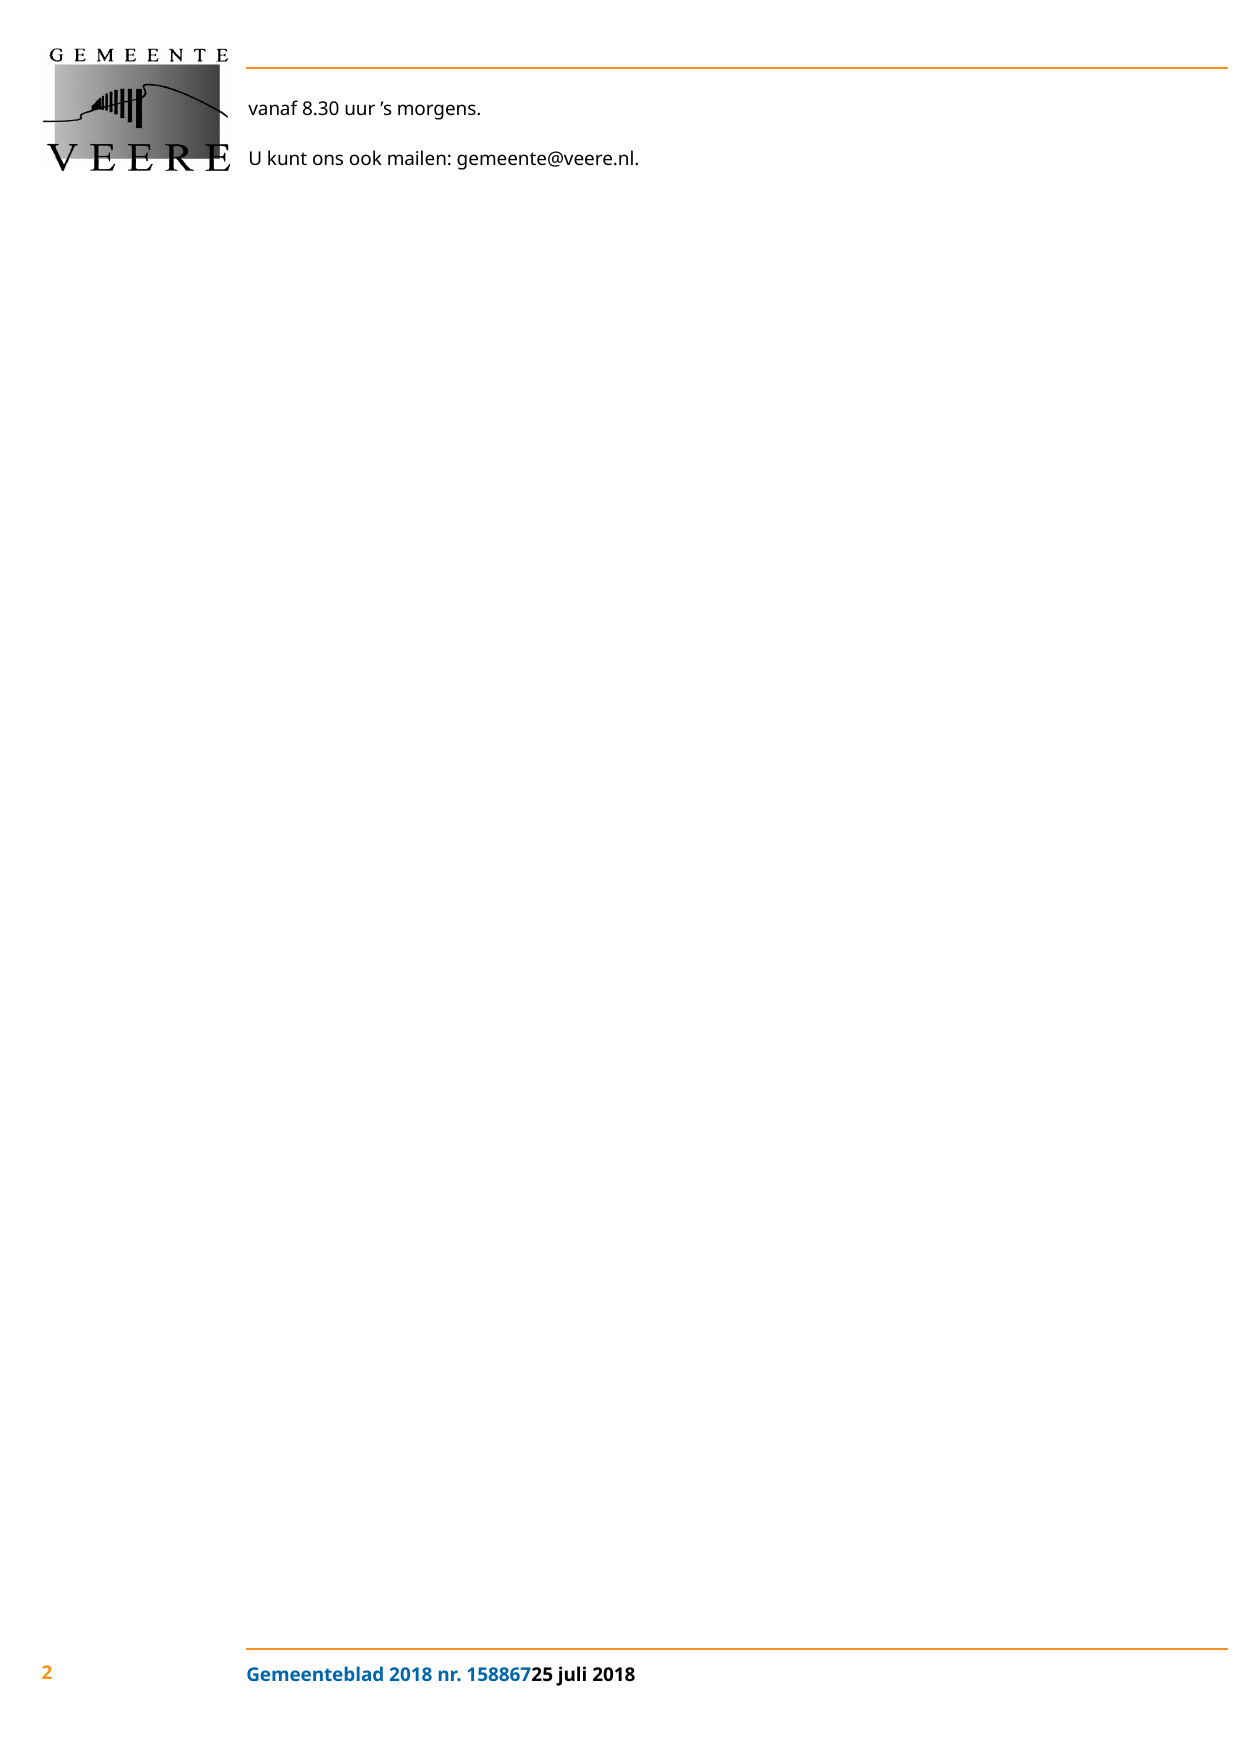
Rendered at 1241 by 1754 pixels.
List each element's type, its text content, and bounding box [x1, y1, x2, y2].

text vanaf 8.30 uur ’s morgens. [248, 95, 1152, 121]
text U kunt ons ook mailen: gemeente@veere.nl. [248, 145, 1152, 171]
picture [41, 47, 231, 172]
